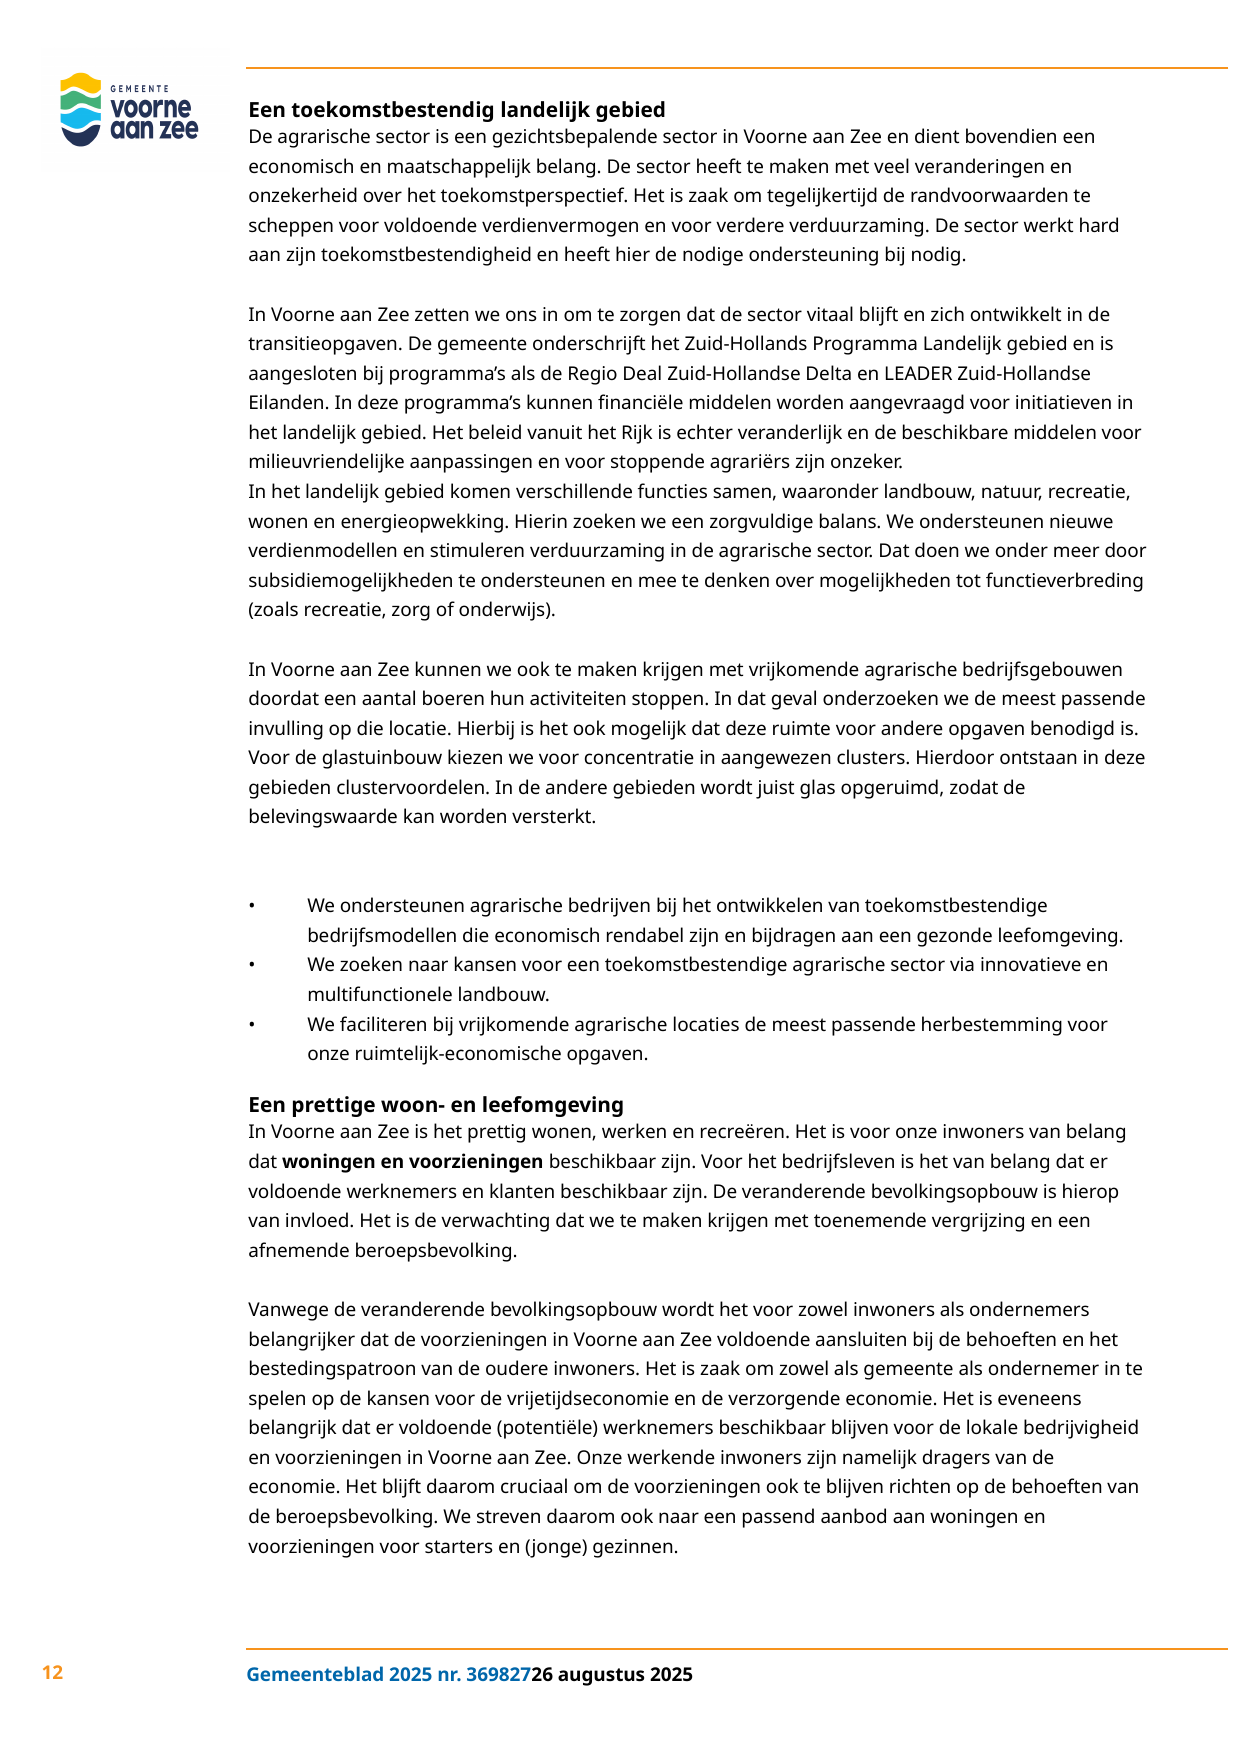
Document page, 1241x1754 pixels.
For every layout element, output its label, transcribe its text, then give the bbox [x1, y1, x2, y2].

text Een toekomstbestendig landelijk gebied [248, 95, 1152, 123]
text In Voorne aan Zee zetten we ons in om te zorgen dat de sector vitaal blijft en zich ontwikkelt in de transitieopgaven. De gemeente onderschrijft het Zuid-Hollands Programma Landelijk gebied en is aangesloten bij programma’s als de Regio Deal Zuid-Hollandse Delta en LEADER Zuid-Hollandse Eilanden. In deze programma’s kunnen financiële middelen worden aangevraagd voor initiatieven in het landelijk gebied. Het beleid vanuit het Rijk is echter veranderlijk en de beschikbare middelen voor milieuvriendelijke aanpassingen en voor stoppende agrariërs zijn onzeker. [248, 301, 1152, 474]
picture [41, 47, 231, 172]
text De agrarische sector is een gezichtsbepalende sector in Voorne aan Zee en dient bovendien een economisch en maatschappelijk belang. De sector heeft te maken met veel veranderingen en onzekerheid over het toekomstperspectief. Het is zaak om tegelijkertijd de randvoorwaarden te scheppen voor voldoende verdienvermogen en voor verdere verduurzaming. De sector werkt hard aan zijn toekomstbestendigheid en heeft hier de nodige ondersteuning bij nodig. [248, 123, 1152, 267]
text Een prettige woon- en leefomgeving [248, 1090, 1152, 1119]
text In Voorne aan Zee kunnen we ook te maken krijgen met vrijkomende agrarische bedrijfsgebouwen doordat een aantal boeren hun activiteiten stoppen. In dat geval onderzoeken we de meest passende invulling op die locatie. Hierbij is het ook mogelijk dat deze ruimte voor andere opgaven benodigd is. Voor de glastuinbouw kiezen we voor concentratie in aangewezen clusters. Hierdoor ontstaan in deze gebieden clustervoordelen. In de andere gebieden wordt juist glas opgeruimd, zodat de belevingswaarde kan worden versterkt. [248, 656, 1152, 829]
text Vanwege de veranderende bevolkingsopbouw wordt het voor zowel inwoners als ondernemers belangrijker dat de voorzieningen in Voorne aan Zee voldoende aansluiten bij de behoeften en het bestedingspatroon van de oudere inwoners. Het is zaak om zowel als gemeente als ondernemer in te spelen op de kansen voor de vrijetijdseconomie en de verzorgende economie. Het is eveneens belangrijk dat er voldoende (potentiële) werknemers beschikbaar blijven voor de lokale bedrijvigheid en voorzieningen in Voorne aan Zee. Onze werkende inwoners zijn namelijk dragers van de economie. Het blijft daarom cruciaal om de voorzieningen ook te blijven richten op de behoeften van de beroepsbevolking. We streven daarom ook naar een passend aanbod aan woningen en voorzieningen voor starters en (jonge) gezinnen. [248, 1296, 1152, 1558]
text In Voorne aan Zee is het prettig wonen, werken en recreëren. Het is voor onze inwoners van belang dat woningen en voorzieningen beschikbaar zijn. Voor het bedrijfsleven is het van belang dat er voldoende werknemers en klanten beschikbaar zijn. De veranderende bevolkingsopbouw is hierop van invloed. Het is de verwachting dat we te maken krijgen met toenemende vergrijzing en een afnemende beroepsbevolking. [248, 1119, 1152, 1263]
table_header We ondersteunen agrarische bedrijven bij het ontwikkelen van toekomstbestendige bedrijfsmodellen die economisch rendabel zijn en bijdragen aan een gezonde leefomgeving. We zoeken naar kansen voor een toekomstbestendige agrarische sector via innovatieve en multifunctionele landbouw. We faciliteren bij vrijkomende agrarische locaties de meest passende herbestemming voor onze ruimtelijk-economische opgaven. [248, 863, 1152, 1066]
text In het landelijk gebied komen verschillende functies samen, waaronder landbouw, natuur, recreatie, wonen en energieopwekking. Hierin zoeken we een zorgvuldige balans. We ondersteunen nieuwe verdienmodellen en stimuleren verduurzaming in de agrarische sector. Dat doen we onder meer door subsidiemogelijkheden te ondersteunen en mee te denken over mogelijkheden tot functieverbreding (zoals recreatie, zorg of onderwijs). [248, 478, 1152, 622]
